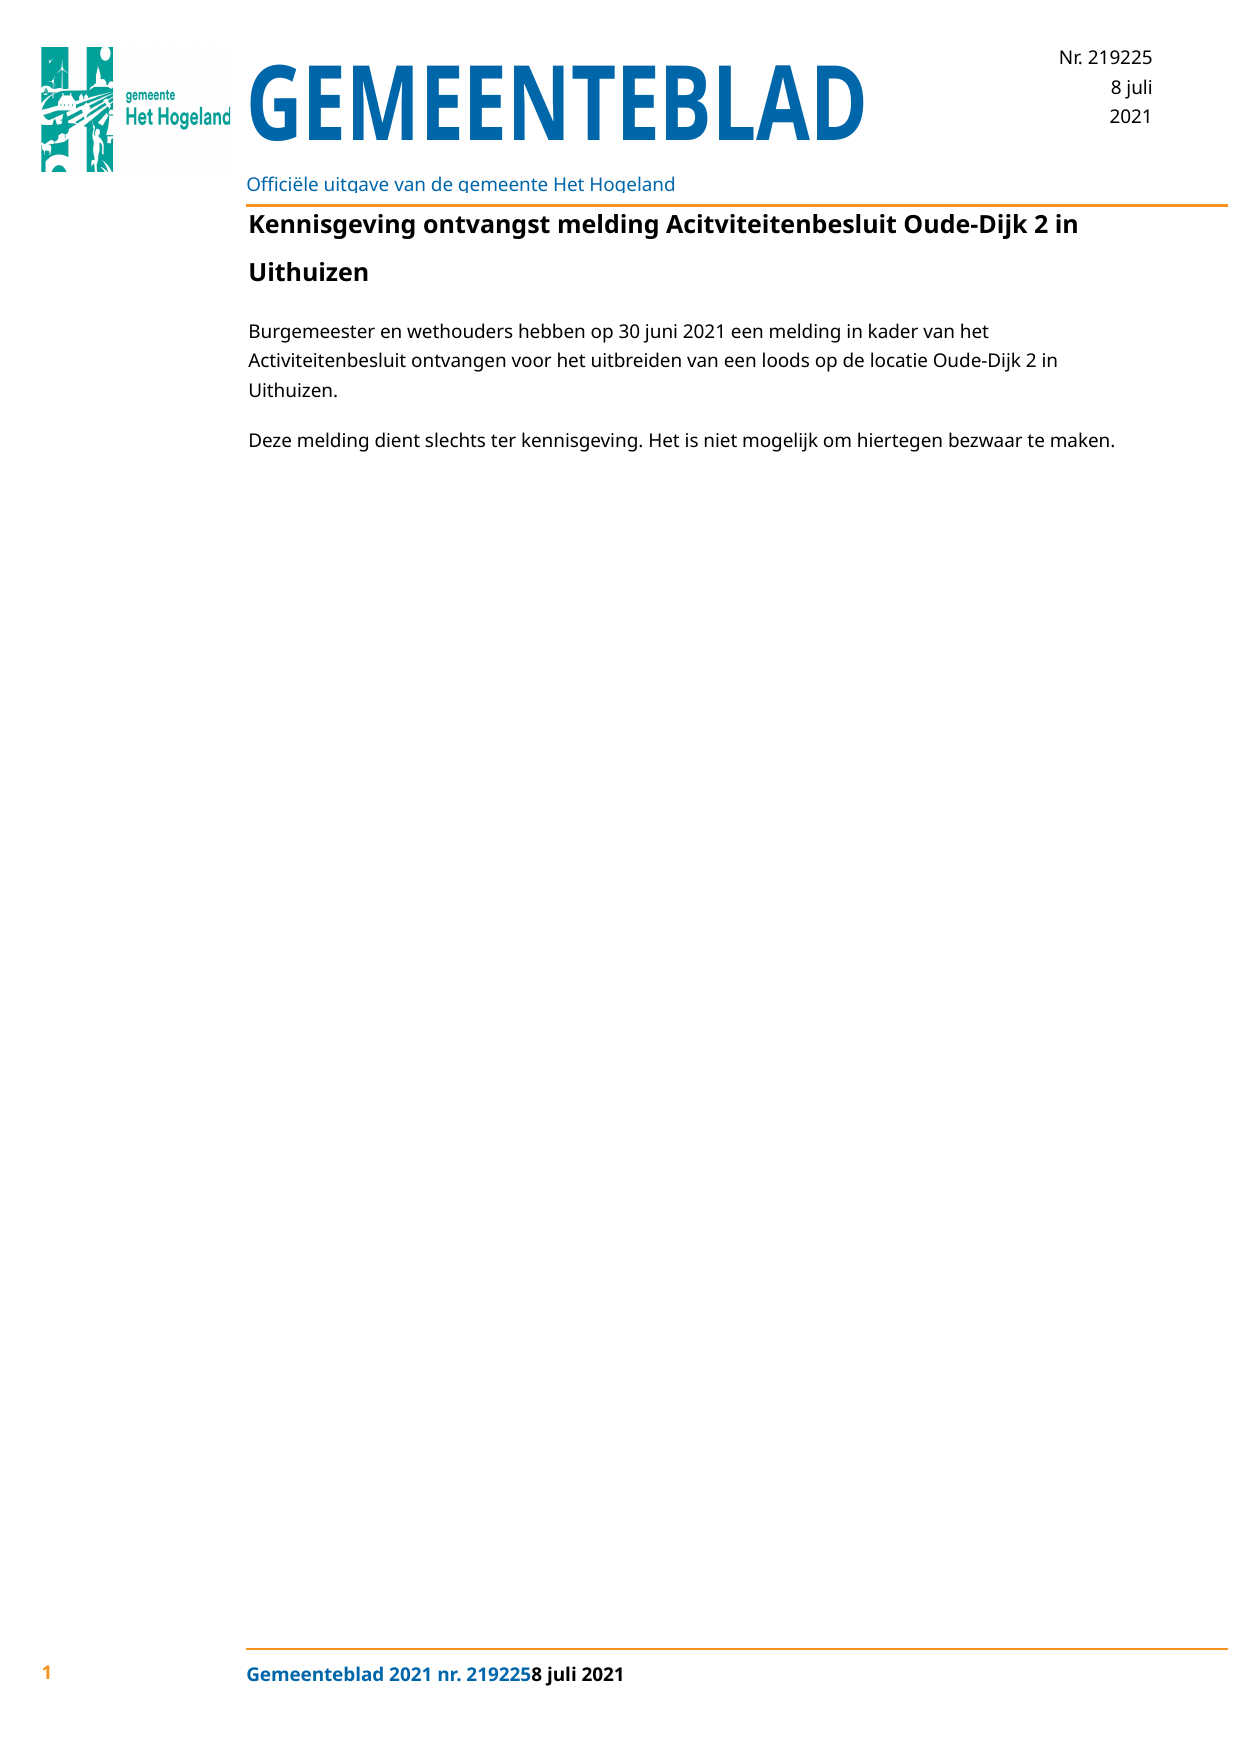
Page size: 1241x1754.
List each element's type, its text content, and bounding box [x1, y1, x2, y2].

picture [41, 47, 231, 172]
text Deze melding dient slechts ter kennisgeving. Het is niet mogelijk om hiertegen bezwaar te maken. [248, 427, 1152, 453]
text Kennisgeving ontvangst melding Acitviteitenbesluit Oude-Dijk 2 in Uithuizen [248, 207, 1152, 288]
text Burgemeester en wethouders hebben op 30 juni 2021 een melding in kader van het Activiteitenbesluit ontvangen voor het uitbreiden van een loods op de locatie Oude-Dijk 2 in Uithuizen. [248, 318, 1152, 403]
